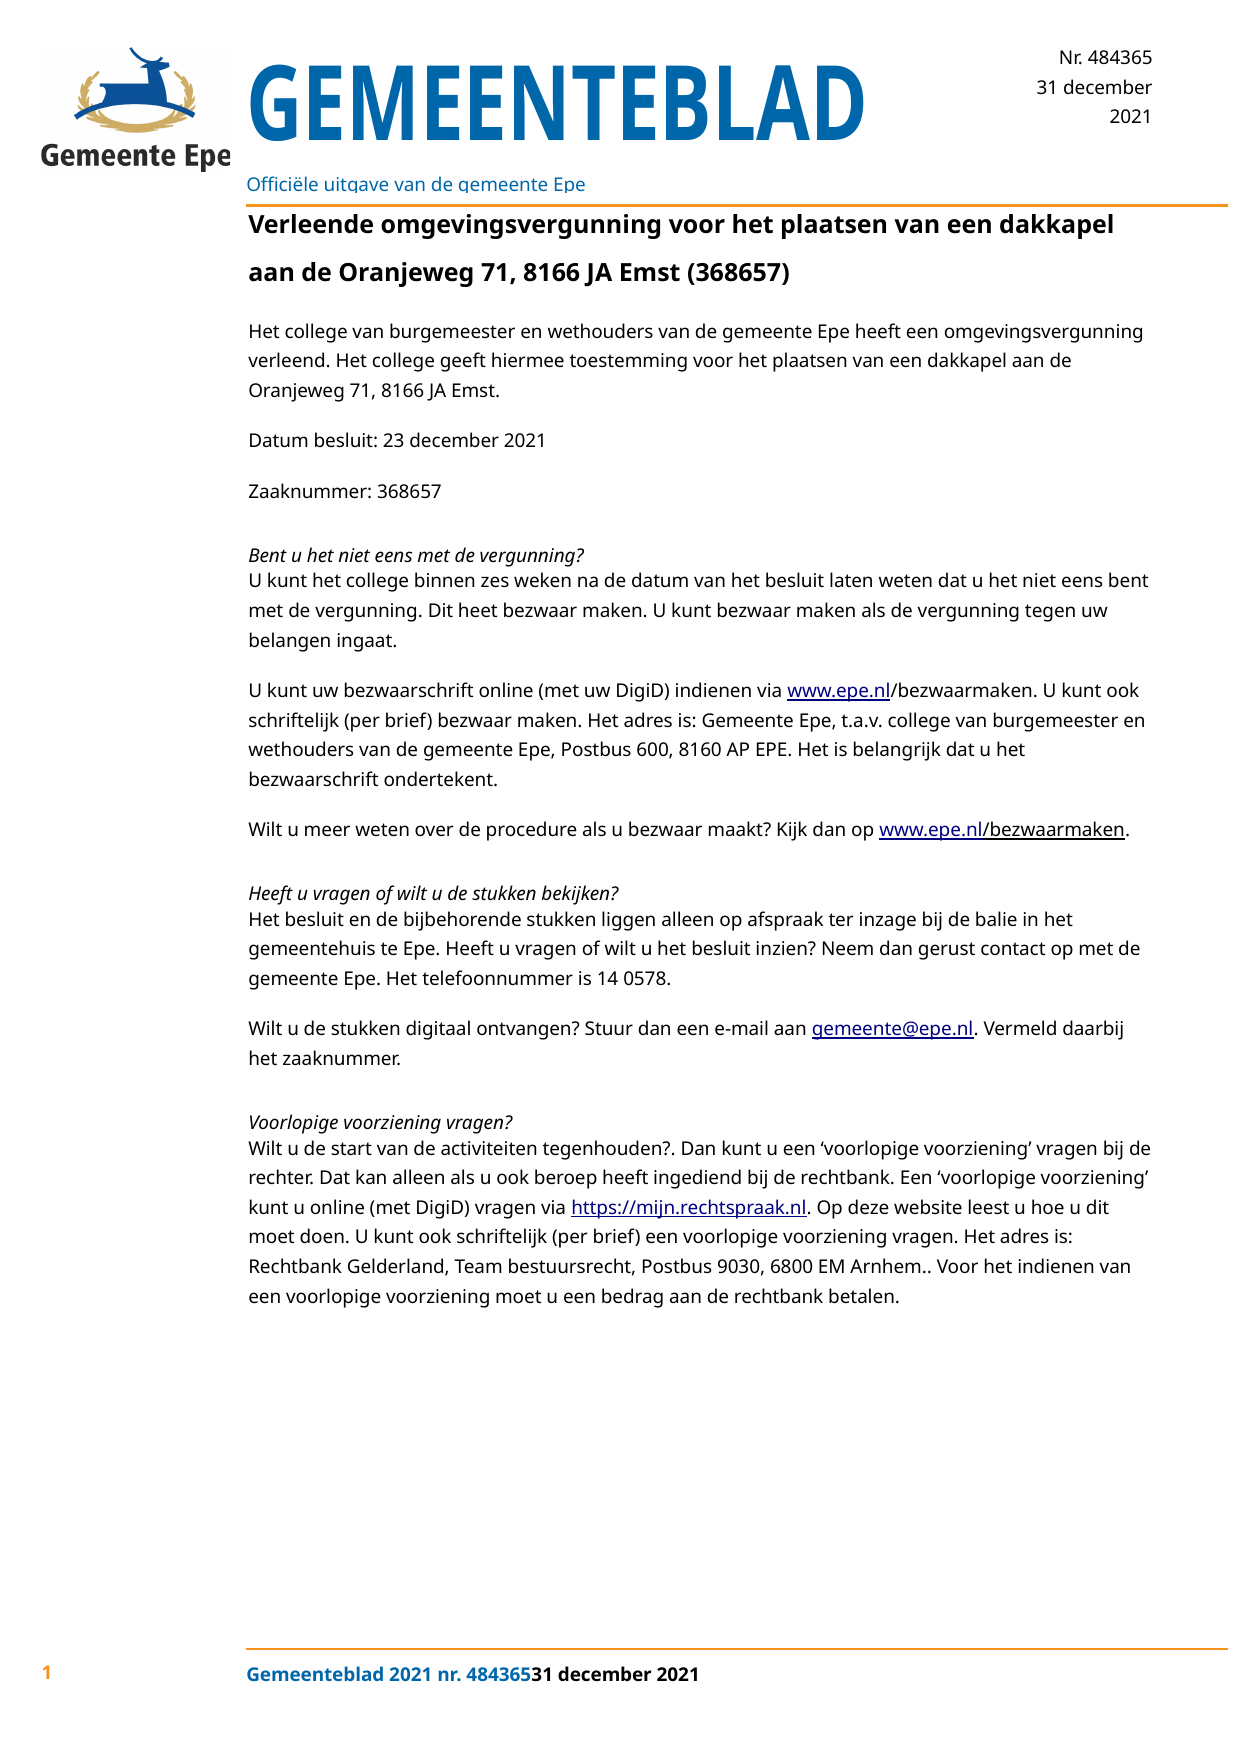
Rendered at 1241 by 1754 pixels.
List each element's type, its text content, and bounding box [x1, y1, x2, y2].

text Wilt u meer weten over de procedure als u bezwaar maakt? Kijk dan op www.epe.nl/bezwaarmaken. [248, 816, 1152, 842]
text Heeft u vragen of wilt u de stukken bekijken? [248, 880, 1152, 906]
text Het besluit en de bijbehorende stukken liggen alleen op afspraak ter inzage bij de balie in het gemeentehuis te Epe. Heeft u vragen of wilt u het besluit inzien? Neem dan gerust contact op met de gemeente Epe. Het telefoonnummer is 14 0578. [248, 906, 1152, 991]
text Verleende omgevingsvergunning voor het plaatsen van een dakkapel aan de Oranjeweg 71, 8166 JA Emst (368657) [248, 207, 1152, 288]
text Wilt u de start van de activiteiten tegenhouden?. Dan kunt u een ‘voorlopige voorziening’ vragen bij de rechter. Dat kan alleen als u ook beroep heeft ingediend bij de rechtbank. Een ‘voorlopige voorziening’ kunt u online (met DigiD) vragen via https://mijn.rechtspraak.nl. Op deze website leest u hoe u dit moet doen. U kunt ook schriftelijk (per brief) een voorlopige voorziening vragen. Het adres is: Rechtbank Gelderland, Team bestuursrecht, Postbus 9030, 6800 EM Arnhem.. Voor het indienen van een voorlopige voorziening moet u een bedrag aan de rechtbank betalen. [248, 1135, 1152, 1308]
text Voorlopige voorziening vragen? [248, 1109, 1152, 1135]
text Zaaknummer: 368657 [248, 478, 1152, 504]
text Datum besluit: 23 december 2021 [248, 427, 1152, 453]
text U kunt het college binnen zes weken na de datum van het besluit laten weten dat u het niet eens bent met de vergunning. Dit heet bezwaar maken. U kunt bezwaar maken als de vergunning tegen uw belangen ingaat. [248, 568, 1152, 652]
text U kunt uw bezwaarschrift online (met uw DigiD) indienen via www.epe.nl/bezwaarmaken. U kunt ook schriftelijk (per brief) bezwaar maken. Het adres is: Gemeente Epe, t.a.v. college van burgemeester en wethouders van de gemeente Epe, Postbus 600, 8160 AP EPE. Het is belangrijk dat u het bezwaarschrift ondertekent. [248, 677, 1152, 792]
text Het college van burgemeester en wethouders van de gemeente Epe heeft een omgevingsvergunning verleend. Het college geeft hiermee toestemming voor het plaatsen van een dakkapel aan de Oranjeweg 71, 8166 JA Emst. [248, 318, 1152, 403]
text Bent u het niet eens met de vergunning? [248, 542, 1152, 568]
text Wilt u de stukken digitaal ontvangen? Stuur dan een e-mail aan gemeente@epe.nl. Vermeld daarbij het zaaknummer. [248, 1016, 1152, 1071]
picture [41, 47, 231, 172]
